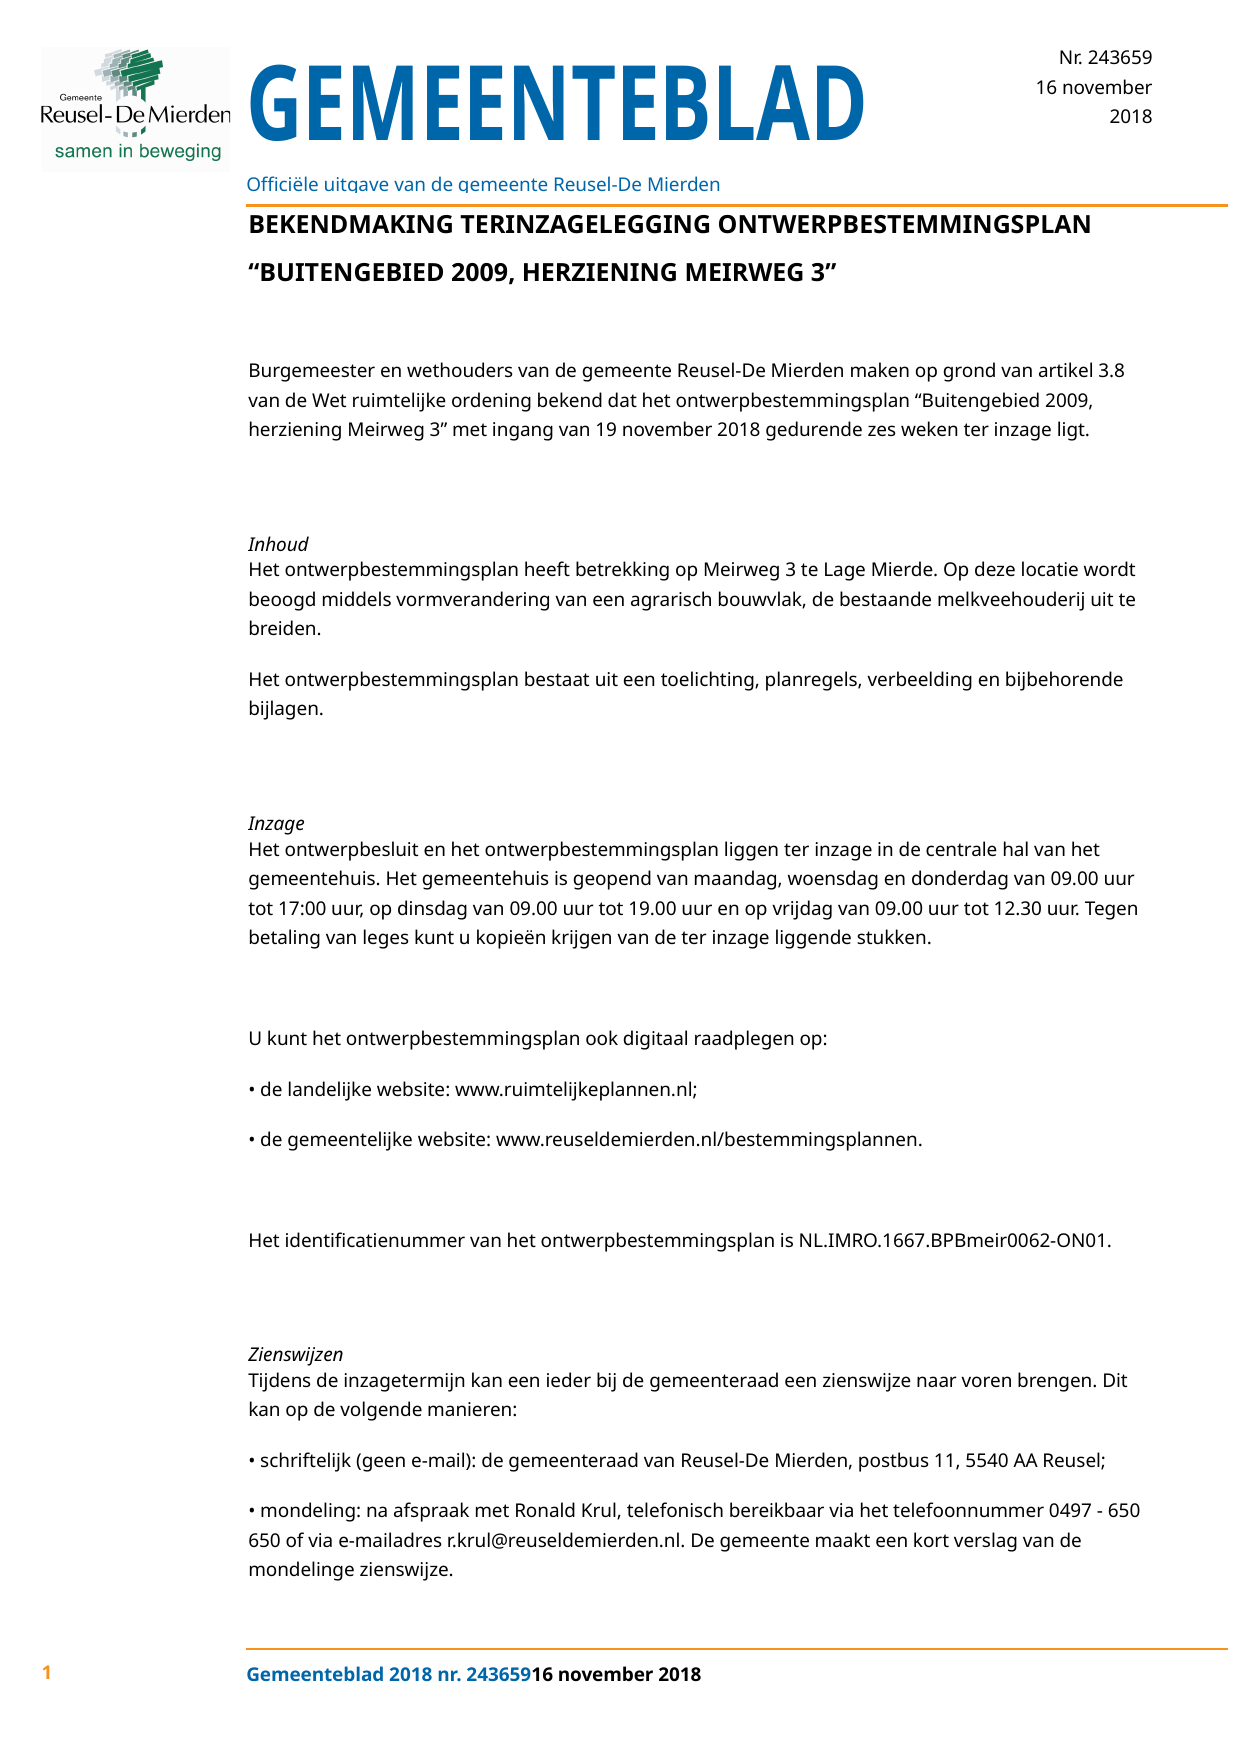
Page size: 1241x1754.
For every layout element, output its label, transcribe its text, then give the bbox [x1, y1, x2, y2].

text • schriftelijk (geen e-mail): de gemeenteraad van Reusel-De Mierden, postbus 11, 5540 AA Reusel; [248, 1447, 1152, 1473]
text Tijdens de inzagetermijn kan een ieder bij de gemeenteraad een zienswijze naar voren brengen. Dit kan op de volgende manieren: [248, 1367, 1152, 1422]
text • de gemeentelijke website: www.reuseldemierden.nl/bestemmingsplannen. [248, 1126, 1152, 1152]
text U kunt het ontwerpbestemmingsplan ook digitaal raadplegen op: [248, 1025, 1152, 1051]
text Het ontwerpbestemmingsplan bestaat uit een toelichting, planregels, verbeelding en bijbehorende bijlagen. [248, 666, 1152, 721]
text Inhoud [248, 531, 1152, 556]
text Zienswijzen [248, 1341, 1152, 1367]
text Inzage [248, 810, 1152, 836]
text BEKENDMAKING TERINZAGELEGGING ONTWERPBESTEMMINGSPLAN “BUITENGEBIED 2009, HERZIENING MEIRWEG 3” [248, 207, 1152, 288]
text • de landelijke website: www.ruimtelijkeplannen.nl; [248, 1076, 1152, 1101]
text Het ontwerpbesluit en het ontwerpbestemmingsplan liggen ter inzage in de centrale hal van het gemeentehuis. Het gemeentehuis is geopend van maandag, woensdag en donderdag van 09.00 uur tot 17:00 uur, op dinsdag van 09.00 uur tot 19.00 uur en op vrijdag van 09.00 uur tot 12.30 uur. Tegen betaling van leges kunt u kopieën krijgen van de ter inzage liggende stukken. [248, 836, 1152, 950]
picture [41, 47, 231, 172]
text • mondeling: na afspraak met Ronald Krul, telefonisch bereikbaar via het telefoonnummer 0497 - 650 650 of via e-mailadres r.krul@reuseldemierden.nl. De gemeente maakt een kort verslag van de mondelinge zienswijze. [248, 1497, 1152, 1582]
text Het ontwerpbestemmingsplan heeft betrekking op Meirweg 3 te Lage Mierde. Op deze locatie wordt beoogd middels vormverandering van een agrarisch bouwvlak, de bestaande melkveehouderij uit te breiden. [248, 556, 1152, 641]
text Het identificatienummer van het ontwerpbestemmingsplan is NL.IMRO.1667.BPBmeir0062-ON01. [248, 1227, 1152, 1253]
text Burgemeester en wethouders van de gemeente Reusel-De Mierden maken op grond van artikel 3.8 van de Wet ruimtelijke ordening bekend dat het ontwerpbestemmingsplan “Buitengebied 2009, herziening Meirweg 3” met ingang van 19 november 2018 gedurende zes weken ter inzage ligt. [248, 357, 1152, 442]
